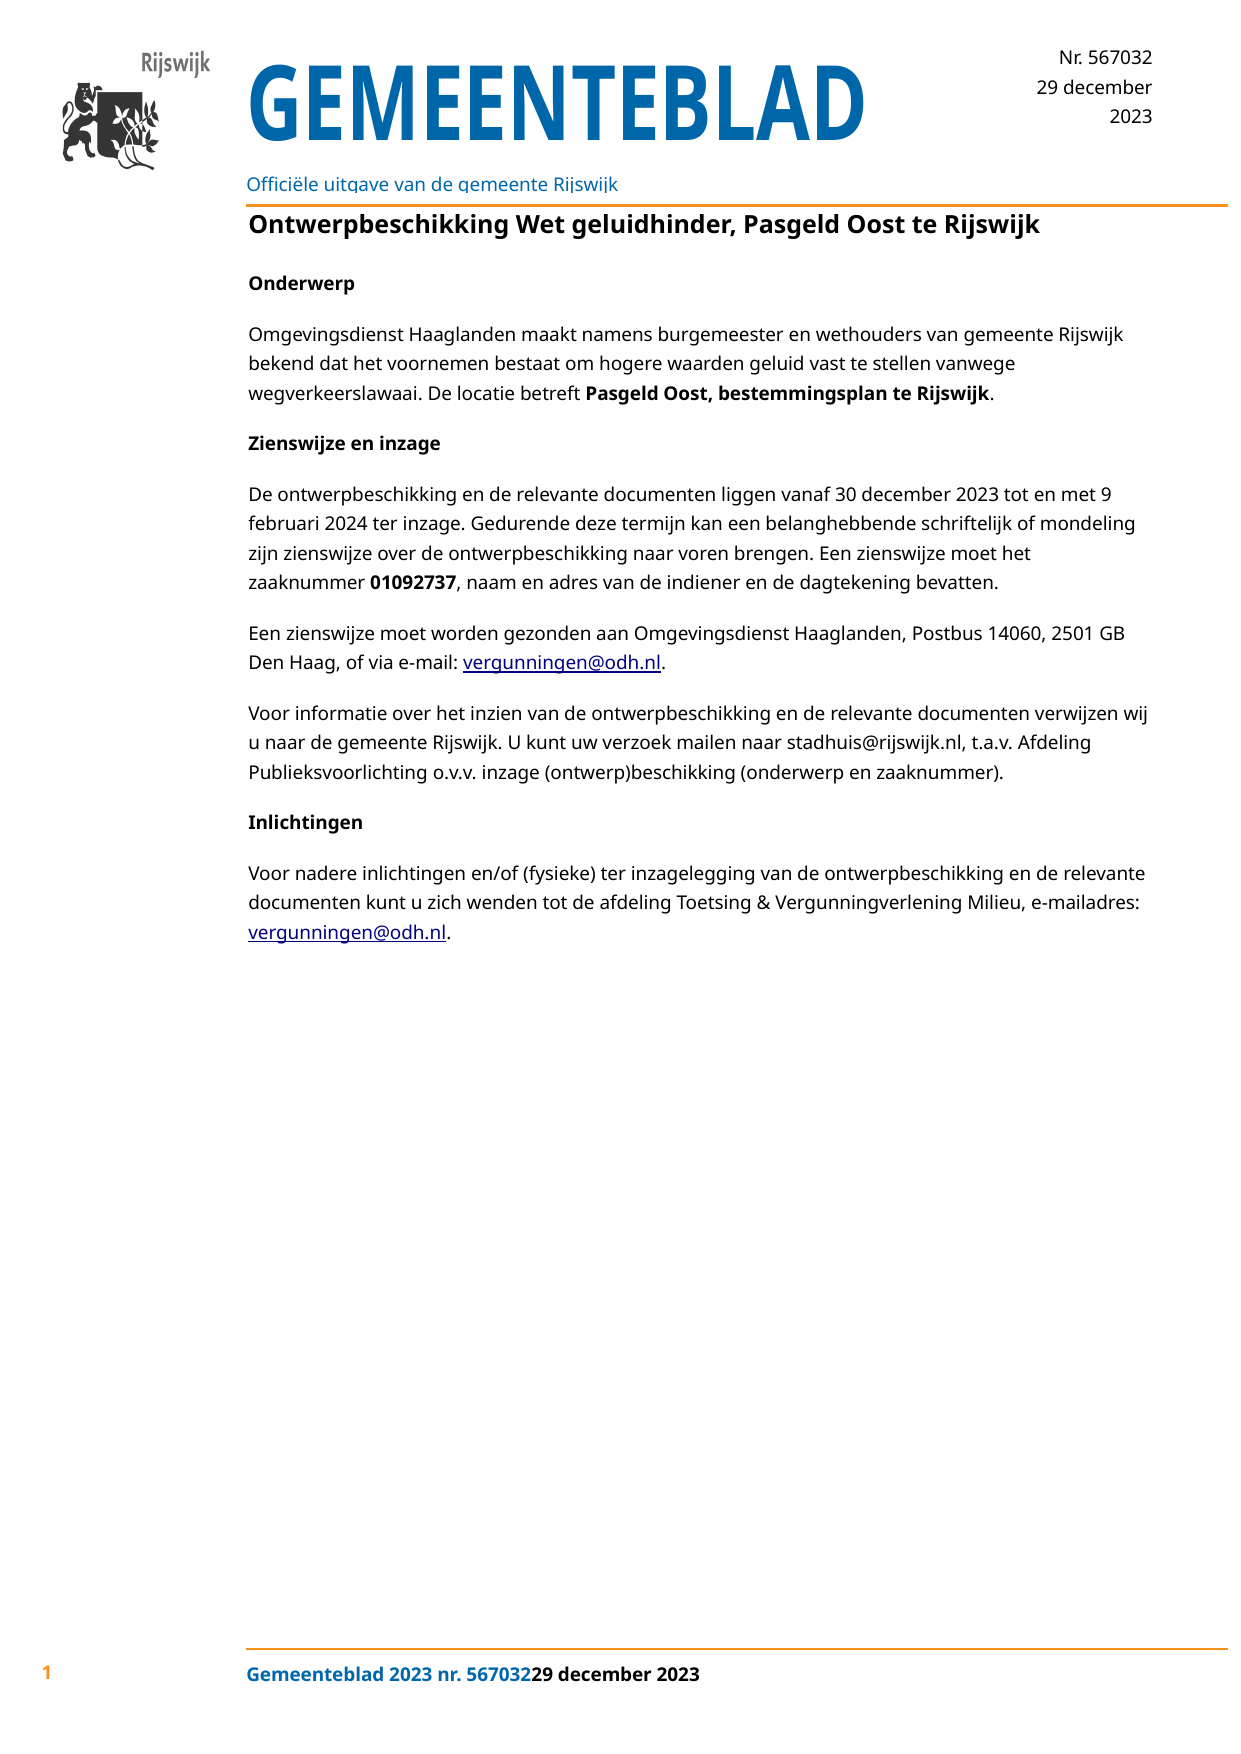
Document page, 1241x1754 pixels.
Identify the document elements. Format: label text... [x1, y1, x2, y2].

text Onderwerp [248, 270, 1152, 296]
text Voor nadere inlichtingen en/of (fysieke) ter inzagelegging van de ontwerpbeschikking en de relevante documenten kunt u zich wenden tot de afdeling Toetsing & Vergunningverlening Milieu, e-mailadres: vergunningen@odh.nl. [248, 860, 1152, 945]
text De ontwerpbeschikking en de relevante documenten liggen vanaf 30 december 2023 tot en met 9 februari 2024 ter inzage. Gedurende deze termijn kan een belanghebbende schriftelijk of mondeling zijn zienswijze over de ontwerpbeschikking naar voren brengen. Een zienswijze moet het zaaknummer 01092737, naam en adres van de indiener en de dagtekening bevatten. [248, 481, 1152, 595]
text Zienswijze en inzage [248, 430, 1152, 456]
text Inlichtingen [248, 809, 1152, 835]
text Een zienswijze moet worden gezonden aan Omgevingsdienst Haaglanden, Postbus 14060, 2501 GB Den Haag, of via e-mail: vergunningen@odh.nl. [248, 620, 1152, 675]
text Omgevingsdienst Haaglanden maakt namens burgemeester en wethouders van gemeente Rijswijk bekend dat het voornemen bestaat om hogere waarden geluid vast te stellen vanwege wegverkeerslawaai. De locatie betreft Pasgeld Oost, bestemmingsplan te Rijswijk. [248, 321, 1152, 406]
picture [41, 47, 231, 172]
text Ontwerpbeschikking Wet geluidhinder, Pasgeld Oost te Rijswijk [248, 207, 1152, 241]
text Voor informatie over het inzien van de ontwerpbeschikking en de relevante documenten verwijzen wij u naar de gemeente Rijswijk. U kunt uw verzoek mailen naar stadhuis@rijswijk.nl, t.a.v. Afdeling Publieksvoorlichting o.v.v. inzage (ontwerp)beschikking (onderwerp en zaaknummer). [248, 700, 1152, 785]
